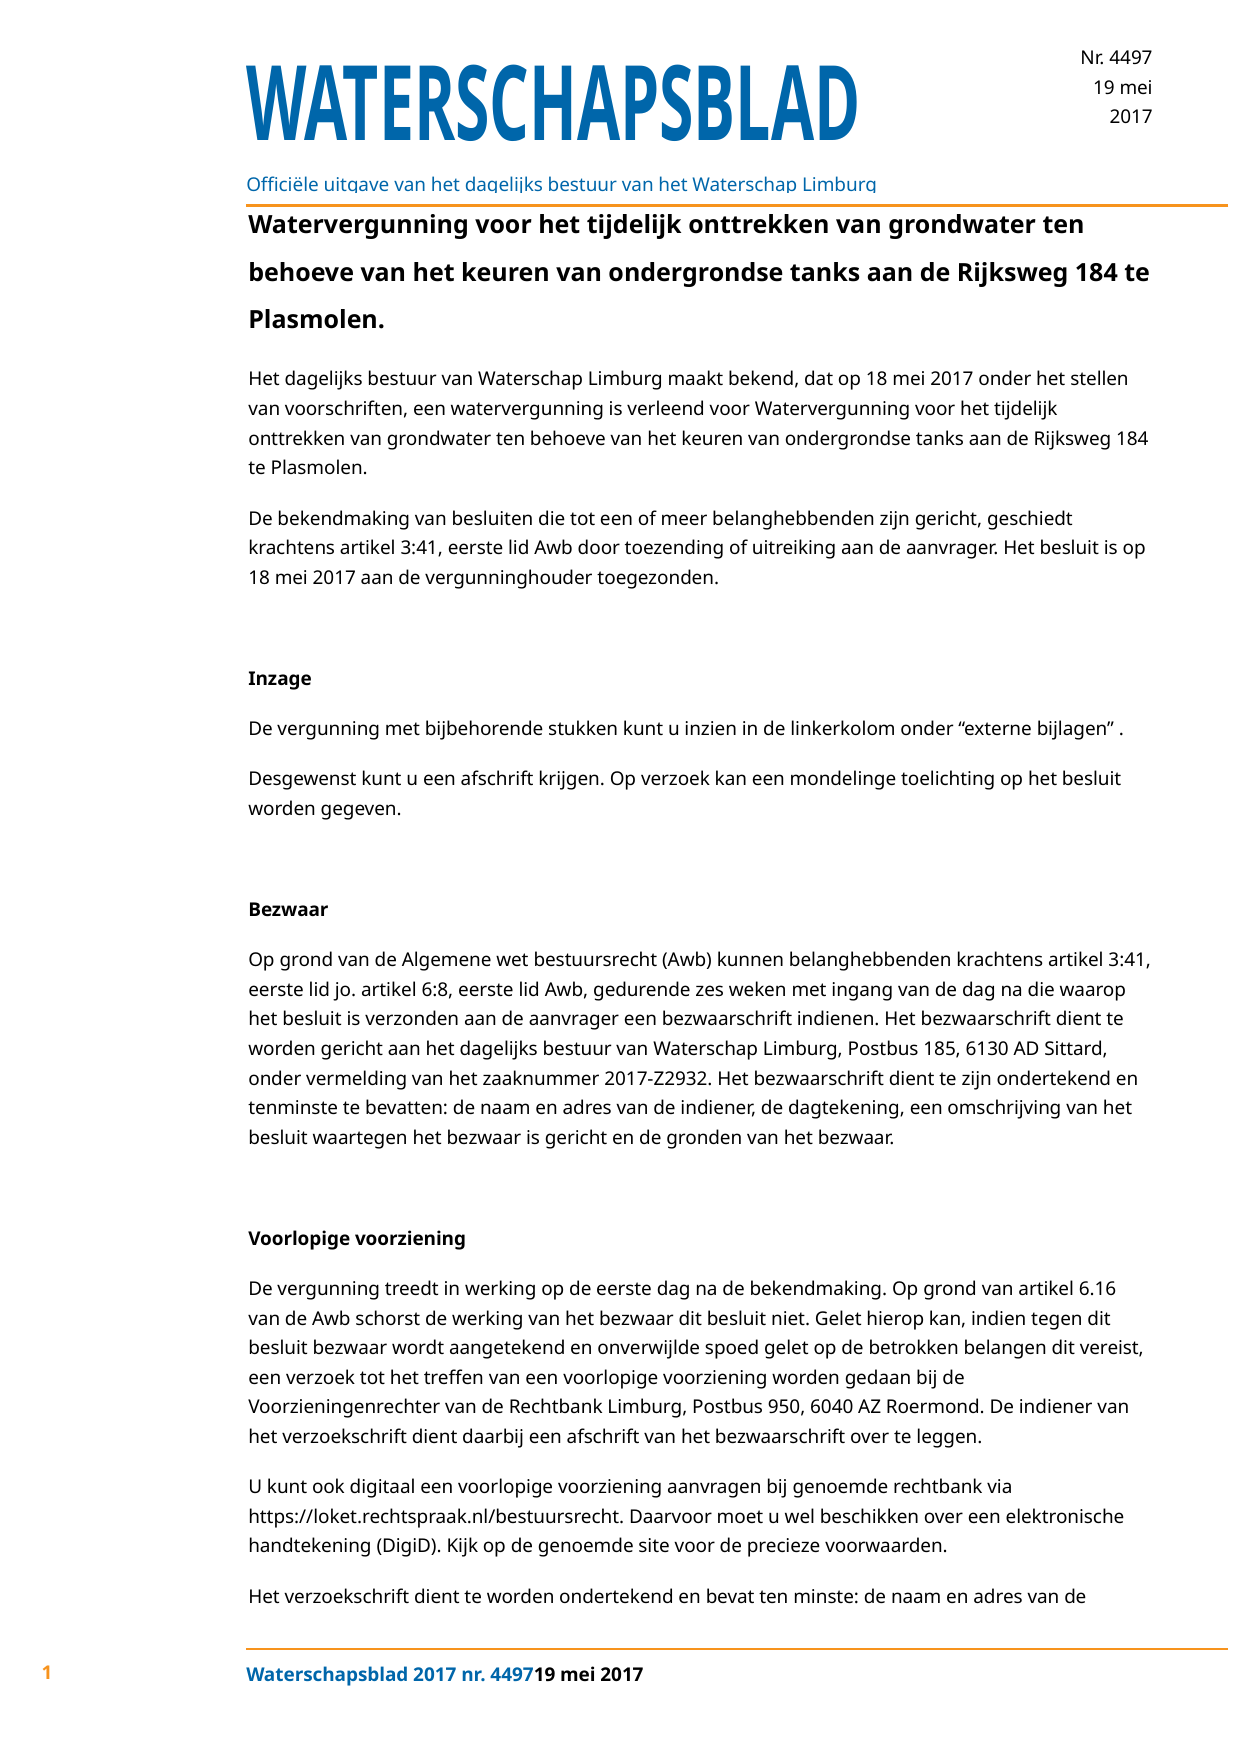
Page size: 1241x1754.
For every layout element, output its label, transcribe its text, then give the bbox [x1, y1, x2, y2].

text U kunt ook digitaal een voorlopige voorziening aanvragen bij genoemde rechtbank via https://loket.rechtspraak.nl/bestuursrecht. Daarvoor moet u wel beschikken over een elektronische handtekening (DigiD). Kijk op de genoemde site voor de precieze voorwaarden. [248, 1473, 1152, 1558]
text Desgewenst kunt u een afschrift krijgen. Op verzoek kan een mondelinge toelichting op het besluit worden gegeven. [248, 766, 1152, 821]
text Bezwaar [248, 896, 1152, 922]
text De bekendmaking van besluiten die tot een of meer belanghebbenden zijn gericht, geschiedt krachtens artikel 3:41, eerste lid Awb door toezending of uitreiking aan de aanvrager. Het besluit is op 18 mei 2017 aan de vergunninghouder toegezonden. [248, 505, 1152, 589]
text De vergunning met bijbehorende stukken kunt u inzien in de linkerkolom onder “externe bijlagen” . [248, 715, 1152, 741]
text Inzage [248, 665, 1152, 690]
text Watervergunning voor het tijdelijk onttrekken van grondwater ten behoeve van het keuren van ondergrondse tanks aan de Rijksweg 184 te Plasmolen. [248, 207, 1152, 336]
text Op grond van de Algemene wet bestuursrecht (Awb) kunnen belanghebbenden krachtens artikel 3:41, eerste lid jo. artikel 6:8, eerste lid Awb, gedurende zes weken met ingang van de dag na die waarop het besluit is verzonden aan de aanvrager een bezwaarschrift indienen. Het bezwaarschrift dient te worden gericht aan het dagelijks bestuur van Waterschap Limburg, Postbus 185, 6130 AD Sittard, onder vermelding van het zaaknummer 2017-Z2932. Het bezwaarschrift dient te zijn ondertekend en tenminste te bevatten: de naam en adres van de indiener, de dagtekening, een omschrijving van het besluit waartegen het bezwaar is gericht en de gronden van het bezwaar. [248, 946, 1152, 1149]
text Het verzoekschrift dient te worden ondertekend en bevat ten minste: de naam en adres van de [248, 1583, 1152, 1609]
text Voorlopige voorziening [248, 1225, 1152, 1250]
text Het dagelijks bestuur van Waterschap Limburg maakt bekend, dat op 18 mei 2017 onder het stellen van voorschriften, een watervergunning is verleend voor Watervergunning voor het tijdelijk onttrekken van grondwater ten behoeve van het keuren van ondergrondse tanks aan de Rijksweg 184 te Plasmolen. [248, 366, 1152, 480]
text De vergunning treedt in werking op de eerste dag na de bekendmaking. Op grond van artikel 6.16 van de Awb schorst de werking van het bezwaar dit besluit niet. Gelet hierop kan, indien tegen dit besluit bezwaar wordt aangetekend en onverwijlde spoed gelet op de betrokken belangen dit vereist, een verzoek tot het treffen van een voorlopige voorziening worden gedaan bij de Voorzieningenrechter van de Rechtbank Limburg, Postbus 950, 6040 AZ Roermond. De indiener van het verzoekschrift dient daarbij een afschrift van het bezwaarschrift over te leggen. [248, 1275, 1152, 1449]
picture [41, 47, 231, 172]
